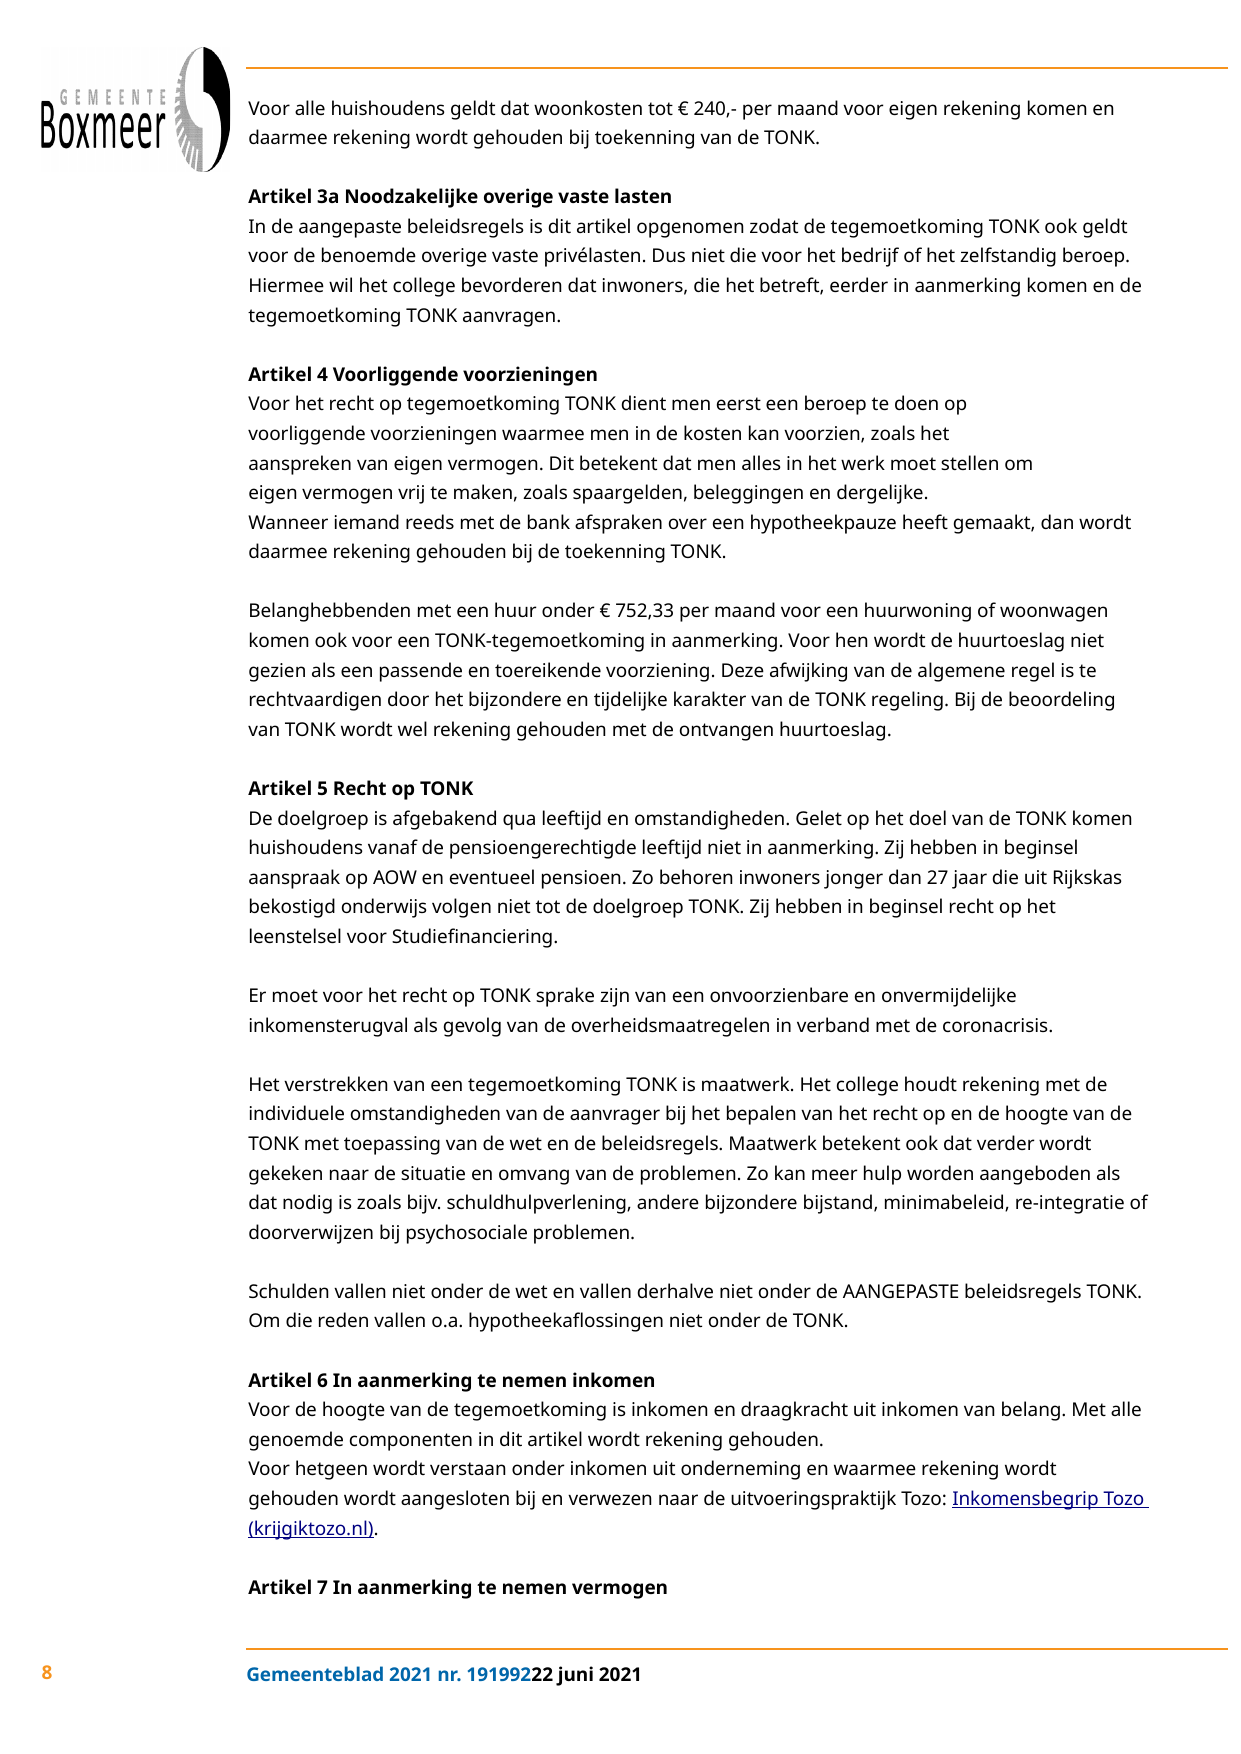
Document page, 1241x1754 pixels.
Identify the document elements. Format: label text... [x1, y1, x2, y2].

text Wanneer iemand reeds met de bank afspraken over een hypotheekpauze heeft gemaakt, dan wordt daarmee rekening gehouden bij de toekenning TONK. [248, 509, 1152, 564]
text Voor hetgeen wordt verstaan onder inkomen uit onderneming en waarmee rekening wordt gehouden wordt aangesloten bij en verwezen naar de uitvoeringspraktijk Tozo: Inkomensbegrip Tozo (krijgiktozo.nl). [248, 1456, 1152, 1541]
text Het verstrekken van een tegemoetkoming TONK is maatwerk. Het college houdt rekening met de individuele omstandigheden van de aanvrager bij het bepalen van het recht op en de hoogte van de TONK met toepassing van de wet en de beleidsregels. Maatwerk betekent ook dat verder wordt gekeken naar de situatie en omvang van de problemen. Zo kan meer hulp worden aangeboden als dat nodig is zoals bijv. schuldhulpverlening, andere bijzondere bijstand, minimabeleid, re-integratie of doorverwijzen bij psychosociale problemen. [248, 1071, 1152, 1245]
text Artikel 6 In aanmerking te nemen inkomen [248, 1367, 1152, 1393]
text Schulden vallen niet onder de wet en vallen derhalve niet onder de AANGEPASTE beleidsregels TONK. Om die reden vallen o.a. hypotheekaflossingen niet onder de TONK. [248, 1278, 1152, 1333]
text Voor de hoogte van de tegemoetkoming is inkomen en draagkracht uit inkomen van belang. Met alle genoemde componenten in dit artikel wordt rekening gehouden. [248, 1396, 1152, 1452]
text aanspreken van eigen vermogen. Dit betekent dat men alles in het werk moet stellen om [248, 450, 1152, 476]
text Voor het recht op tegemoetkoming TONK dient men eerst een beroep te doen op [248, 391, 1152, 416]
text eigen vermogen vrij te maken, zoals spaargelden, beleggingen en dergelijke. [248, 479, 1152, 505]
text De doelgroep is afgebakend qua leeftijd en omstandigheden. Gelet op het doel van de TONK komen huishoudens vanaf de pensioengerechtigde leeftijd niet in aanmerking. Zij hebben in beginsel aanspraak op AOW en eventueel pensioen. Zo behoren inwoners jonger dan 27 jaar die uit Rijkskas bekostigd onderwijs volgen niet tot de doelgroep TONK. Zij hebben in beginsel recht op het leenstelsel voor Studiefinanciering. [248, 805, 1152, 949]
picture [41, 47, 231, 172]
text In de aangepaste beleidsregels is dit artikel opgenomen zodat de tegemoetkoming TONK ook geldt voor de benoemde overige vaste privélasten. Dus niet die voor het bedrijf of het zelfstandig beroep. Hiermee wil het college bevorderen dat inwoners, die het betreft, eerder in aanmerking komen en de tegemoetkoming TONK aanvragen. [248, 213, 1152, 328]
text voorliggende voorzieningen waarmee men in de kosten kan voorzien, zoals het [248, 420, 1152, 446]
text Artikel 3a Noodzakelijke overige vaste lasten [248, 183, 1152, 209]
text Artikel 4 Voorliggende voorzieningen [248, 361, 1152, 387]
text Belanghebbenden met een huur onder € 752,33 per maand voor een huurwoning of woonwagen komen ook voor een TONK-tegemoetkoming in aanmerking. Voor hen wordt de huurtoeslag niet gezien als een passende en toereikende voorziening. Deze afwijking van de algemene regel is te rechtvaardigen door het bijzondere en tijdelijke karakter van de TONK regeling. Bij de beoordeling van TONK wordt wel rekening gehouden met de ontvangen huurtoeslag. [248, 598, 1152, 742]
text Er moet voor het recht op TONK sprake zijn van een onvoorzienbare en onvermijdelijke inkomensterugval als gevolg van de overheidsmaatregelen in verband met de coronacrisis. [248, 982, 1152, 1038]
text Voor alle huishoudens geldt dat woonkosten tot € 240,- per maand voor eigen rekening komen en daarmee rekening wordt gehouden bij toekenning van de TONK. [248, 95, 1152, 150]
text Artikel 5 Recht op TONK [248, 775, 1152, 801]
text Artikel 7 In aanmerking te nemen vermogen [248, 1574, 1152, 1600]
